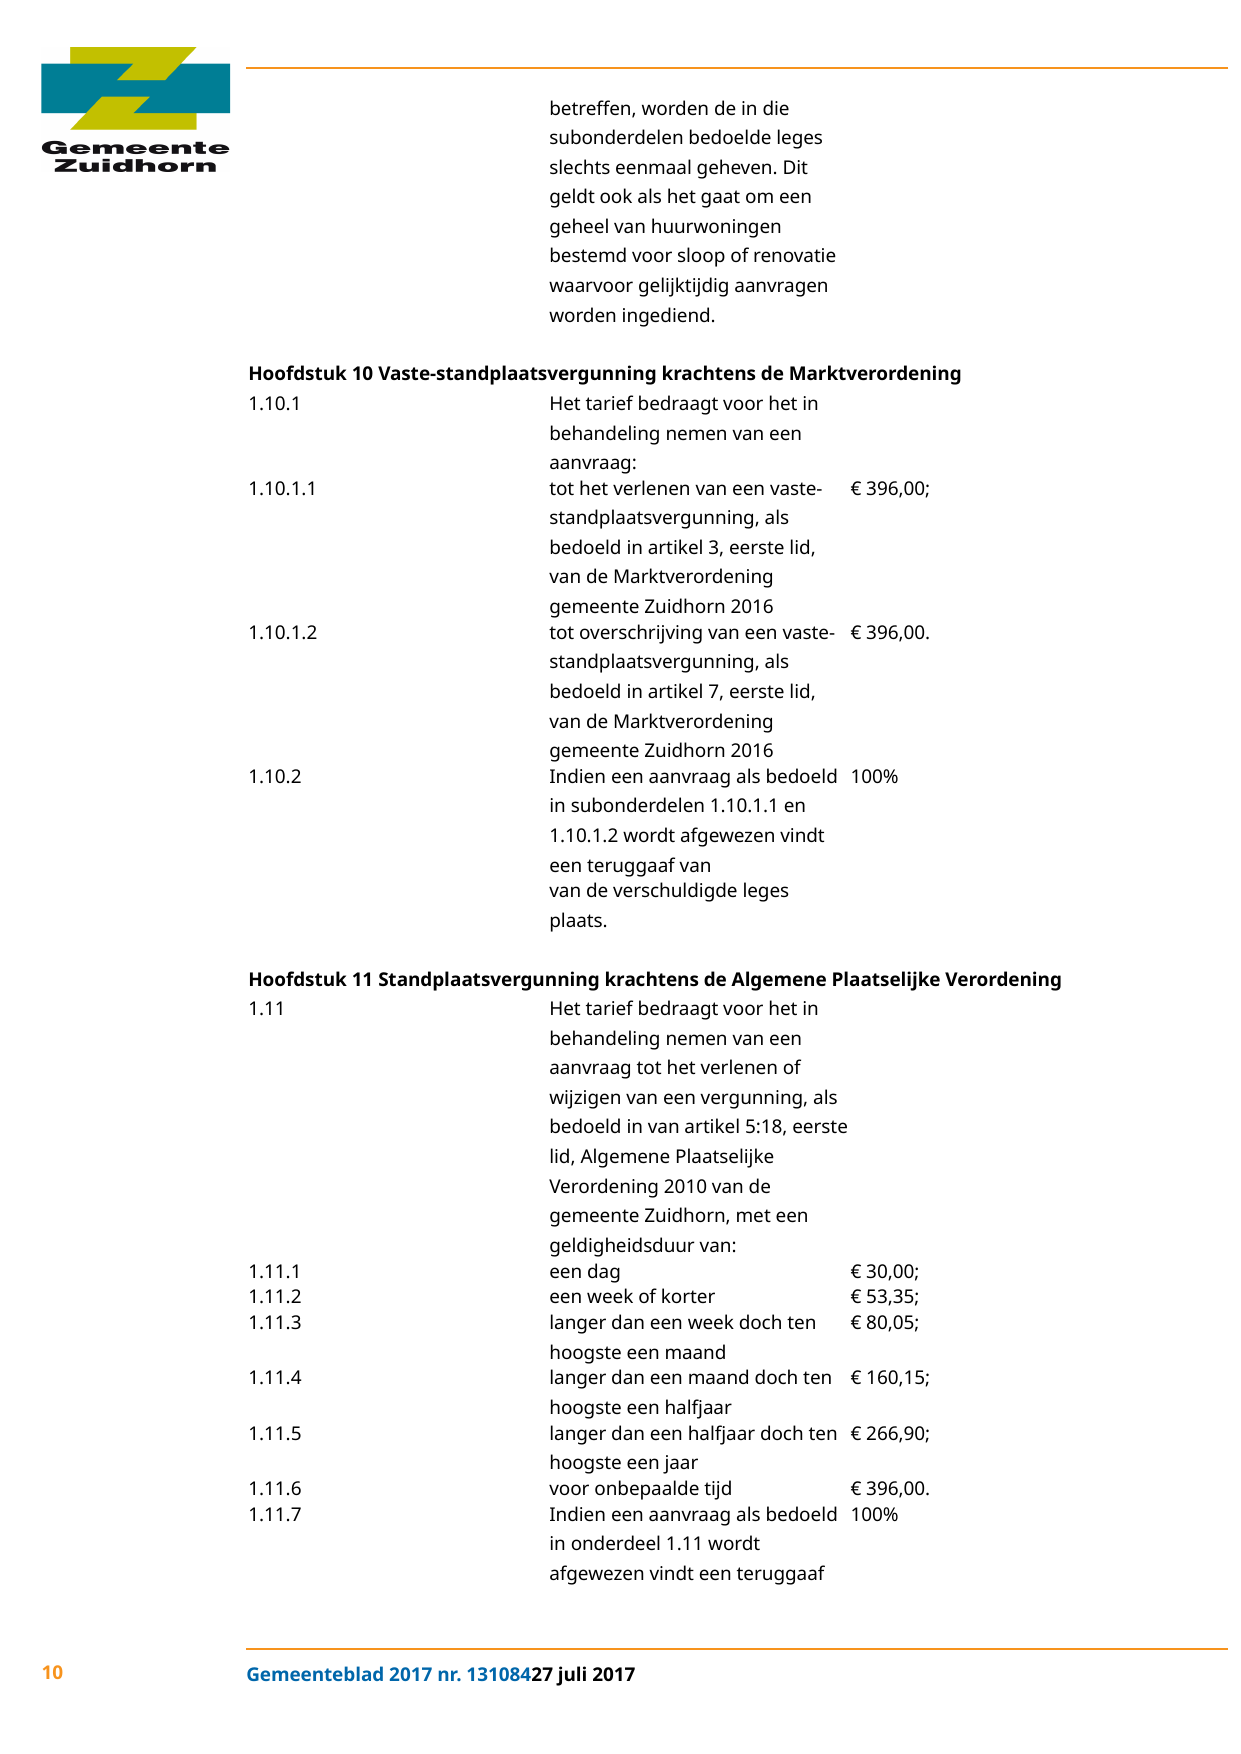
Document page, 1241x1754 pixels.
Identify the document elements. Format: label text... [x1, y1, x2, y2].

table_header Het tarief bedraagt voor het in behandeling nemen van een aanvraag tot het verlenen of wijzigen van een vergunning, als bedoeld in van artikel 5:18, eerste lid, Algemene Plaatselijke Verordening 2010 van de gemeente Zuidhorn, met een geldigheidsduur van: [549, 995, 850, 1258]
table_cell van de verschuldigde leges plaats. [549, 878, 850, 933]
table_cell € 80,05; [850, 1309, 1152, 1364]
table_cell betreffen, worden de in die subonderdelen bedoelde leges slechts eenmaal geheven. Dit geldt ook als het gaat om een geheel van huurwoningen bestemd voor sloop of renovatie waarvoor gelijktijdig aanvragen worden ingediend. [549, 95, 850, 328]
text Hoofdstuk 10 Vaste-standplaatsvergunning krachtens de Marktverordening [248, 360, 1152, 386]
table_cell 100% [850, 1501, 1152, 1586]
table_cell [248, 878, 549, 933]
table_header 1.10.1 [248, 390, 549, 475]
table_cell 1.11.7 [248, 1501, 549, 1586]
table_cell € 396,00; [850, 475, 1152, 619]
table_cell Indien een aanvraag als bedoeld in subonderdelen 1.10.1.1 en 1.10.1.2 wordt afgewezen vindt een teruggaaf van [549, 763, 850, 878]
table_cell 1.11.1 [248, 1258, 549, 1283]
table_cell € 396,00. [850, 619, 1152, 763]
table_cell 1.11.2 [248, 1284, 549, 1309]
table_cell € 396,00. [850, 1475, 1152, 1501]
table_cell 1.11.5 [248, 1420, 549, 1475]
table_cell € 53,35; [850, 1284, 1152, 1309]
table_cell een dag [549, 1258, 850, 1283]
table_cell voor onbepaalde tijd [549, 1475, 850, 1501]
table_cell Indien een aanvraag als bedoeld in onderdeel 1.11 wordt afgewezen vindt een teruggaaf [549, 1501, 850, 1586]
table_cell 1.10.1.1 [248, 475, 549, 619]
table_cell 1.10.1.2 [248, 619, 549, 763]
table_cell 1.11.3 [248, 1309, 549, 1364]
table_cell 1.11.6 [248, 1475, 549, 1501]
text Hoofdstuk 11 Standplaatsvergunning krachtens de Algemene Plaatselijke Verordening [248, 966, 1152, 991]
table_cell € 160,15; [850, 1365, 1152, 1420]
picture [41, 47, 231, 172]
table_cell € 266,90; [850, 1420, 1152, 1475]
table_header [850, 390, 1152, 475]
table_cell langer dan een halfjaar doch ten hoogste een jaar [549, 1420, 850, 1475]
table_cell langer dan een week doch ten hoogste een maand [549, 1309, 850, 1364]
table_header 1.11 [248, 995, 549, 1258]
table_cell [248, 95, 549, 328]
table_cell langer dan een maand doch ten hoogste een halfjaar [549, 1365, 850, 1420]
table_cell een week of korter [549, 1284, 850, 1309]
table_cell 100% [850, 763, 1152, 878]
table_cell tot overschrijving van een vaste-standplaatsvergunning, als bedoeld in artikel 7, eerste lid, van de Marktverordening gemeente Zuidhorn 2016 [549, 619, 850, 763]
table_header [850, 995, 1152, 1258]
table_cell [850, 95, 1152, 328]
table_cell € 30,00; [850, 1258, 1152, 1283]
table_cell 1.10.2 [248, 763, 549, 878]
table_header Het tarief bedraagt voor het in behandeling nemen van een aanvraag: [549, 390, 850, 475]
table_cell 1.11.4 [248, 1365, 549, 1420]
table_cell [850, 878, 1152, 933]
table_cell tot het verlenen van een vaste-standplaatsvergunning, als bedoeld in artikel 3, eerste lid, van de Marktverordening gemeente Zuidhorn 2016 [549, 475, 850, 619]
